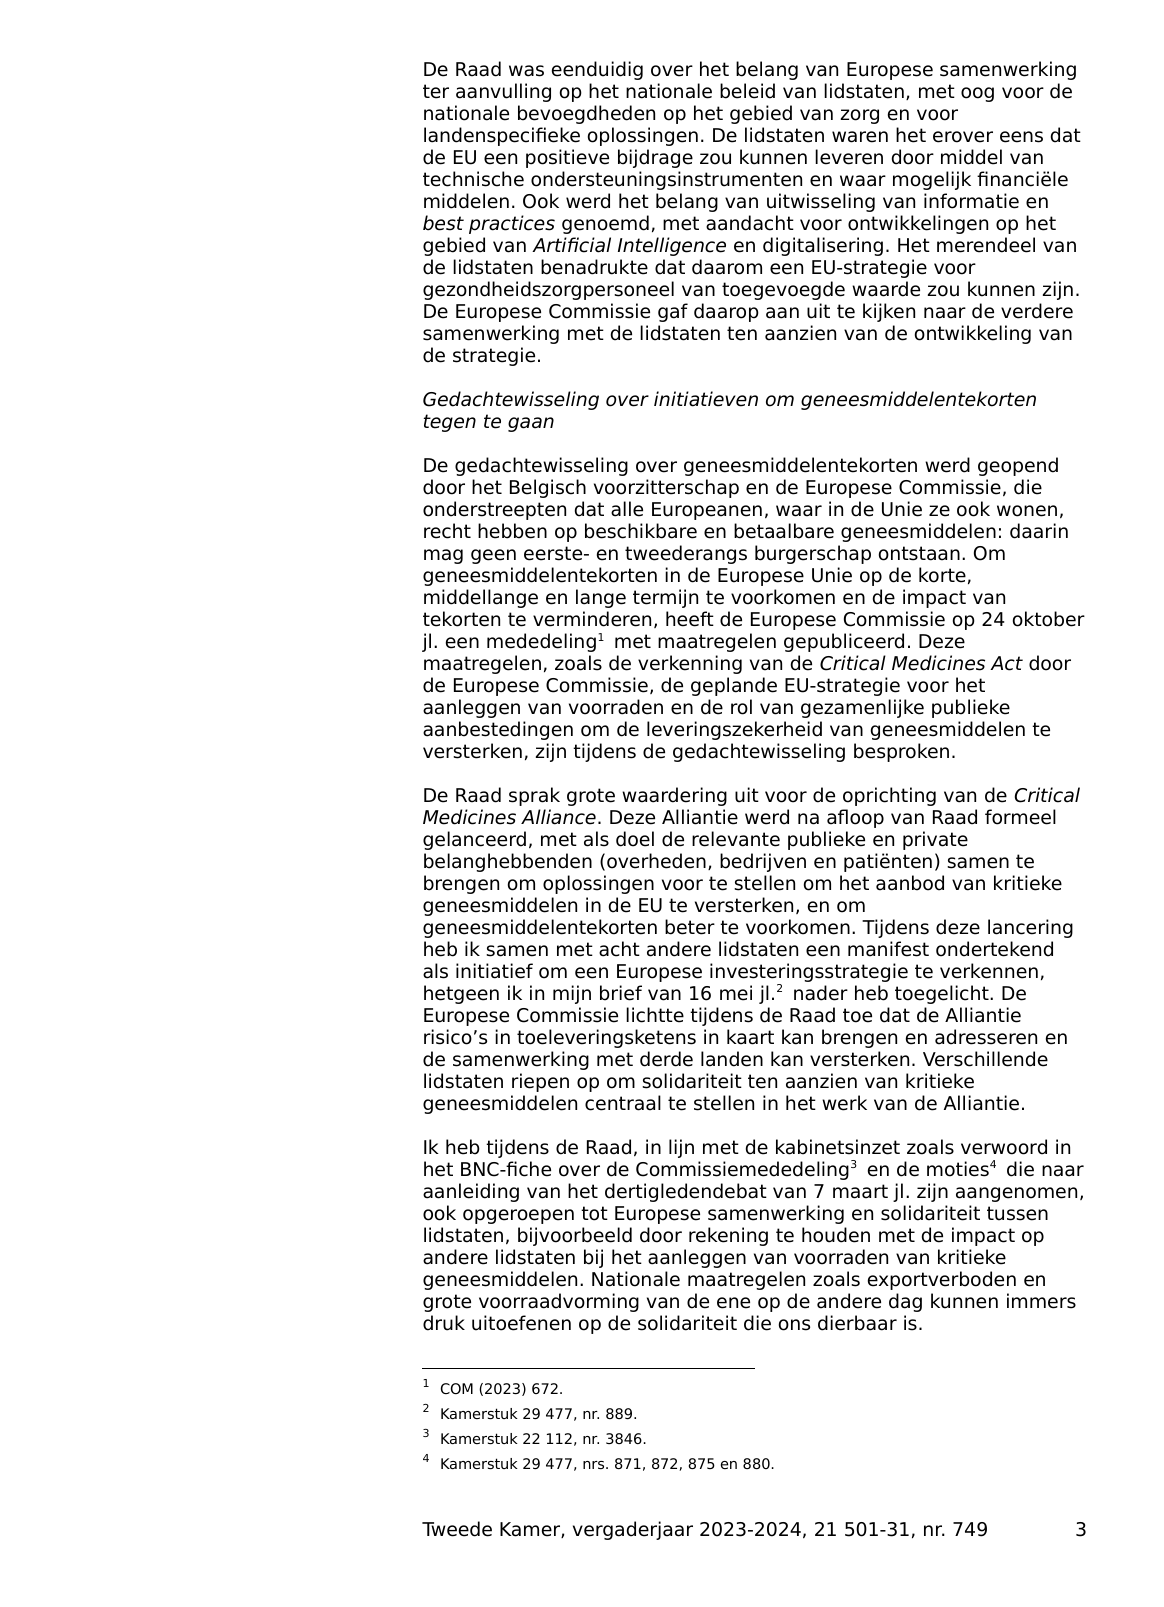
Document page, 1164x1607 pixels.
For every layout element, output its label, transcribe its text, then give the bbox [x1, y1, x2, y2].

subtitle Gedachtewisseling over initiatieven om geneesmiddelentekorten tegen te gaan [422, 389, 1087, 433]
text De gedachtewisseling over geneesmiddelentekorten werd geopend door het Belgisch voorzitterschap en de Europese Commissie, die onderstreepten dat alle Europeanen, waar in de Unie ze ook wonen, recht hebben op beschikbare en betaalbare geneesmiddelen: daarin mag geen eerste- en tweederangs burgerschap ontstaan. Om geneesmiddelentekorten in de Europese Unie op de korte, middellange en lange termijn te voorkomen en de impact van tekorten te verminderen, heeft de Europese Commissie op 24 oktober jl. een mededeling met maatregelen gepubliceerd. Deze maatregelen, zoals de verkenning van de Critical Medicines Act door de Europese Commissie, de geplande EU-strategie voor het aanleggen van voorraden en de rol van gezamenlijke publieke aanbestedingen om de leveringszekerheid van geneesmiddelen te versterken, zijn tijdens de gedachtewisseling besproken. [422, 455, 1087, 763]
text Ik heb tijdens de Raad, in lijn met de kabinetsinzet zoals verwoord in het BNC-fiche over de Commissiemededeling en de moties die naar aanleiding van het dertigledendebat van 7 maart jl. zijn aangenomen, ook opgeroepen tot Europese samenwerking en solidariteit tussen lidstaten, bijvoorbeeld door rekening te houden met de impact op andere lidstaten bij het aanleggen van voorraden van kritieke geneesmiddelen. Nationale maatregelen zoals exportverboden en grote voorraadvorming van de ene op de andere dag kunnen immers druk uitoefenen op de solidariteit die ons dierbaar is. [422, 1137, 1087, 1335]
text Kamerstuk 29 477, nr. 889. [422, 1402, 1087, 1424]
text De Raad was eenduidig over het belang van Europese samenwerking ter aanvulling op het nationale beleid van lidstaten, met oog voor de nationale bevoegdheden op het gebied van zorg en voor landenspecifieke oplossingen. De lidstaten waren het erover eens dat de EU een positieve bijdrage zou kunnen leveren door middel van technische ondersteuningsinstrumenten en waar mogelijk financiële middelen. Ook werd het belang van uitwisseling van informatie en best practices genoemd, met aandacht voor ontwikkelingen op het gebied van Artificial Intelligence en digitalisering. Het merendeel van de lidstaten benadrukte dat daarom een EU-strategie voor gezondheidszorgpersoneel van toegevoegde waarde zou kunnen zijn. De Europese Commissie gaf daarop aan uit te kijken naar de verdere samenwerking met de lidstaten ten aanzien van de ontwikkeling van de strategie. [422, 59, 1087, 367]
text Kamerstuk 22 112, nr. 3846. [422, 1427, 1087, 1449]
text Kamerstuk 29 477, nrs. 871, 872, 875 en 880. [422, 1452, 1087, 1474]
text De Raad sprak grote waardering uit voor de oprichting van de Critical Medicines Alliance. Deze Alliantie werd na afloop van Raad formeel gelanceerd, met als doel de relevante publieke en private belanghebbenden (overheden, bedrijven en patiënten) samen te brengen om oplossingen voor te stellen om het aanbod van kritieke geneesmiddelen in de EU te versterken, en om geneesmiddelentekorten beter te voorkomen. Tijdens deze lancering heb ik samen met acht andere lidstaten een manifest ondertekend als initiatief om een Europese investeringsstrategie te verkennen, hetgeen ik in mijn brief van 16 mei jl. nader heb toegelicht. De Europese Commissie lichtte tijdens de Raad toe dat de Alliantie risico’s in toeleveringsketens in kaart kan brengen en adresseren en de samenwerking met derde landen kan versterken. Verschillende lidstaten riepen op om solidariteit ten aanzien van kritieke geneesmiddelen centraal te stellen in het werk van de Alliantie. [422, 785, 1087, 1115]
text COM (2023) 672. [422, 1377, 1087, 1399]
